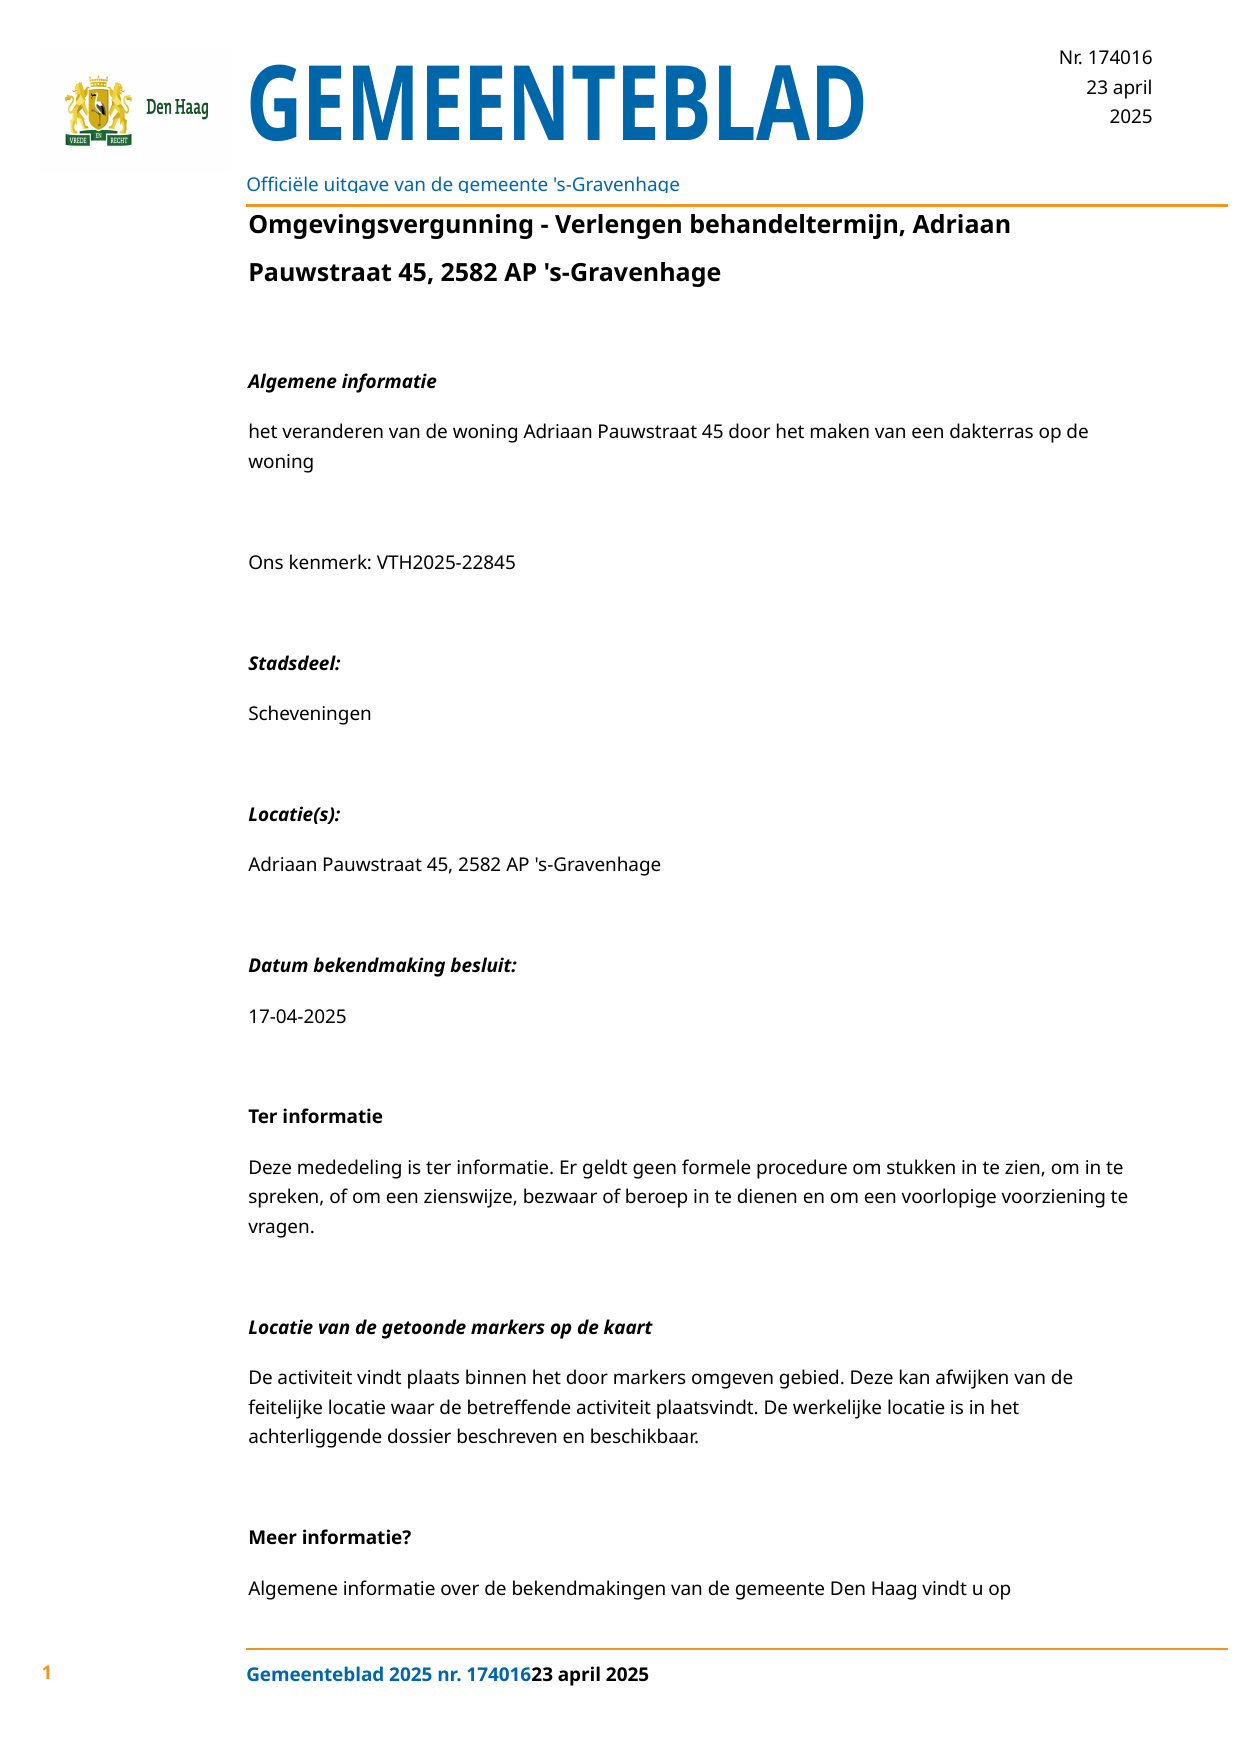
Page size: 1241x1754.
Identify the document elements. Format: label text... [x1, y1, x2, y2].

text Algemene informatie over de bekendmakingen van de gemeente Den Haag vindt u op [248, 1575, 1152, 1601]
text Scheveningen [248, 700, 1152, 726]
text het veranderen van de woning Adriaan Pauwstraat 45 door het maken van een dakterras op de woning [248, 419, 1152, 474]
text 17-04-2025 [248, 1003, 1152, 1029]
picture [41, 47, 231, 172]
text Ter informatie [248, 1104, 1152, 1129]
text Omgevingsvergunning - Verlengen behandeltermijn, Adriaan Pauwstraat 45, 2582 AP 's-Gravenhage [248, 207, 1152, 288]
text De activiteit vindt plaats binnen het door markers omgeven gebied. Deze kan afwijken van de feitelijke locatie waar de betreffende activiteit plaatsvindt. De werkelijke locatie is in het achterliggende dossier beschreven en beschikbaar. [248, 1364, 1152, 1449]
text Adriaan Pauwstraat 45, 2582 AP 's-Gravenhage [248, 852, 1152, 877]
text Ons kenmerk: VTH2025-22845 [248, 549, 1152, 575]
text Deze mededeling is ter informatie. Er geldt geen formele procedure om stukken in te zien, om in te spreken, of om een zienswijze, bezwaar of beroep in te dienen en om een voorlopige voorziening te vragen. [248, 1154, 1152, 1239]
text Datum bekendmaking besluit: [248, 952, 1152, 978]
text Locatie van de getoonde markers op de kaart [248, 1314, 1152, 1340]
text Stadsdeel: [248, 650, 1152, 676]
text Algemene informatie [248, 368, 1152, 394]
text Meer informatie? [248, 1524, 1152, 1550]
text Locatie(s): [248, 801, 1152, 827]
